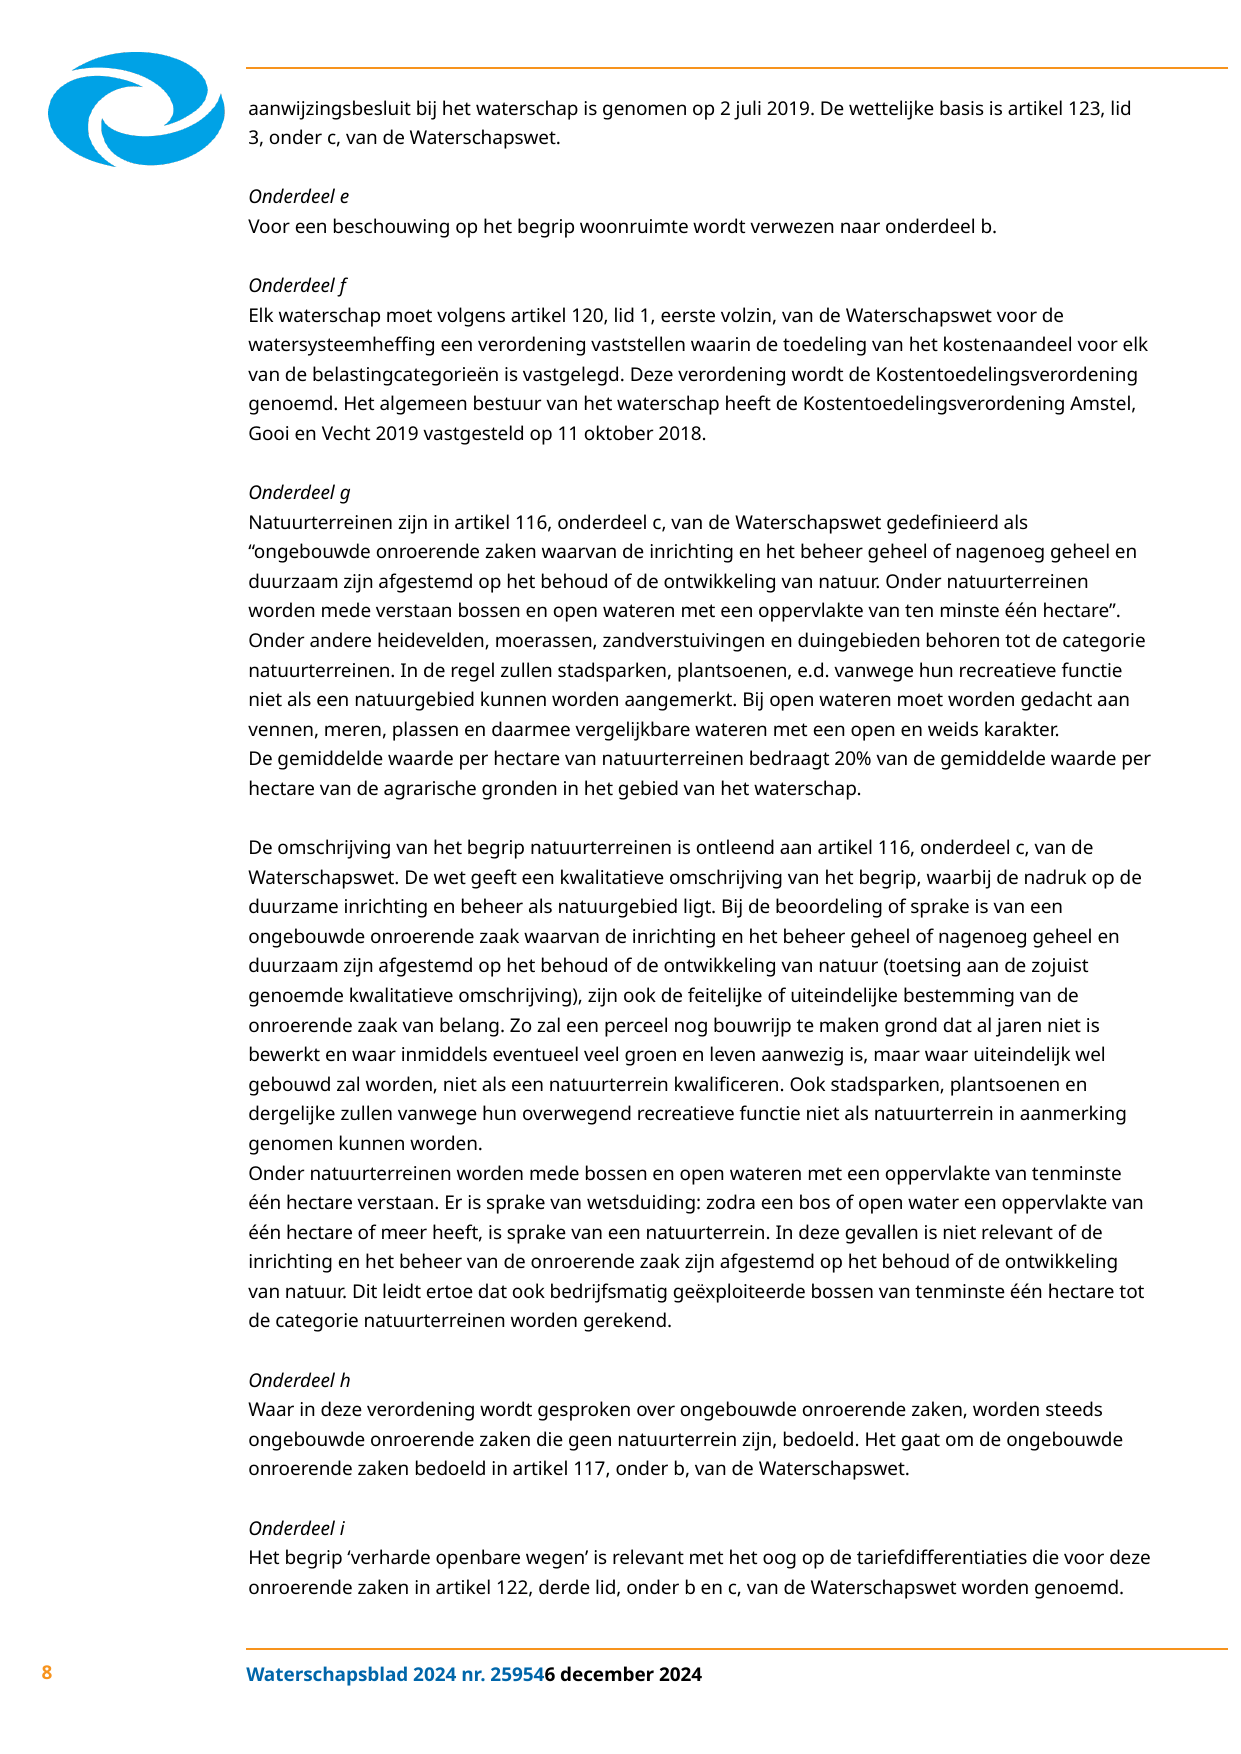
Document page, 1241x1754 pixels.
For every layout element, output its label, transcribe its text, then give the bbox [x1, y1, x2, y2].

text Onderdeel e [248, 183, 1152, 209]
text De omschrijving van het begrip natuurterreinen is ontleend aan artikel 116, onderdeel c, van de Waterschapswet. De wet geeft een kwalitatieve omschrijving van het begrip, waarbij de nadruk op de duurzame inrichting en beheer als natuurgebied ligt. Bij de beoordeling of sprake is van een ongebouwde onroerende zaak waarvan de inrichting en het beheer geheel of nagenoeg geheel en duurzaam zijn afgestemd op het behoud of de ontwikkeling van natuur (toetsing aan de zojuist genoemde kwalitatieve omschrijving), zijn ook de feitelijke of uiteindelijke bestemming van de onroerende zaak van belang. Zo zal een perceel nog bouwrijp te maken grond dat al jaren niet is bewerkt en waar inmiddels eventueel veel groen en leven aanwezig is, maar waar uiteindelijk wel gebouwd zal worden, niet als een natuurterrein kwalificeren. Ook stadsparken, plantsoenen en dergelijke zullen vanwege hun overwegend recreatieve functie niet als natuurterrein in aanmerking genomen kunnen worden. [248, 834, 1152, 1156]
text aanwijzingsbesluit bij het waterschap is genomen op 2 juli 2019. De wettelijke basis is artikel 123, lid 3, onder c, van de Waterschapswet. [248, 95, 1152, 150]
text Voor een beschouwing op het begrip woonruimte wordt verwezen naar onderdeel b. [248, 213, 1152, 239]
text Natuurterreinen zijn in artikel 116, onderdeel c, van de Waterschapswet gedefinieerd als “ongebouwde onroerende zaken waarvan de inrichting en het beheer geheel of nagenoeg geheel en duurzaam zijn afgestemd op het behoud of de ontwikkeling van natuur. Onder natuurterreinen worden mede verstaan bossen en open wateren met een oppervlakte van ten minste één hectare”. [248, 509, 1152, 623]
text Onderdeel f [248, 272, 1152, 298]
text Onderdeel g [248, 479, 1152, 505]
text Waar in deze verordening wordt gesproken over ongebouwde onroerende zaken, worden steeds ongebouwde onroerende zaken die geen natuurterrein zijn, bedoeld. Het gaat om de ongebouwde onroerende zaken bedoeld in artikel 117, onder b, van de Waterschapswet. [248, 1396, 1152, 1481]
text De gemiddelde waarde per hectare van natuurterreinen bedraagt 20% van de gemiddelde waarde per hectare van de agrarische gronden in het gebied van het waterschap. [248, 746, 1152, 801]
text Onderdeel h [248, 1367, 1152, 1393]
text Het begrip ‘verharde openbare wegen’ is relevant met het oog op de tariefdifferentiaties die voor deze onroerende zaken in artikel 122, derde lid, onder b en c, van de Waterschapswet worden genoemd. [248, 1544, 1152, 1600]
picture [41, 47, 231, 172]
text Onder andere heidevelden, moerassen, zandverstuivingen en duingebieden behoren tot de categorie natuurterreinen. In de regel zullen stadsparken, plantsoenen, e.d. vanwege hun recreatieve functie niet als een natuurgebied kunnen worden aangemerkt. Bij open wateren moet worden gedacht aan vennen, meren, plassen en daarmee vergelijkbare wateren met een open en weids karakter. [248, 627, 1152, 742]
text Elk waterschap moet volgens artikel 120, lid 1, eerste volzin, van de Waterschapswet voor de watersysteemheffing een verordening vaststellen waarin de toedeling van het kostenaandeel voor elk van de belastingcategorieën is vastgelegd. Deze verordening wordt de Kostentoedelingsverordening genoemd. Het algemeen bestuur van het waterschap heeft de Kostentoedelingsverordening Amstel, Gooi en Vecht 2019 vastgesteld op 11 oktober 2018. [248, 302, 1152, 446]
text Onder natuurterreinen worden mede bossen en open wateren met een oppervlakte van tenminste één hectare verstaan. Er is sprake van wetsduiding: zodra een bos of open water een oppervlakte van één hectare of meer heeft, is sprake van een natuurterrein. In deze gevallen is niet relevant of de inrichting en het beheer van de onroerende zaak zijn afgestemd op het behoud of de ontwikkeling van natuur. Dit leidt ertoe dat ook bedrijfsmatig geëxploiteerde bossen van tenminste één hectare tot de categorie natuurterreinen worden gerekend. [248, 1160, 1152, 1333]
text Onderdeel i [248, 1515, 1152, 1541]
